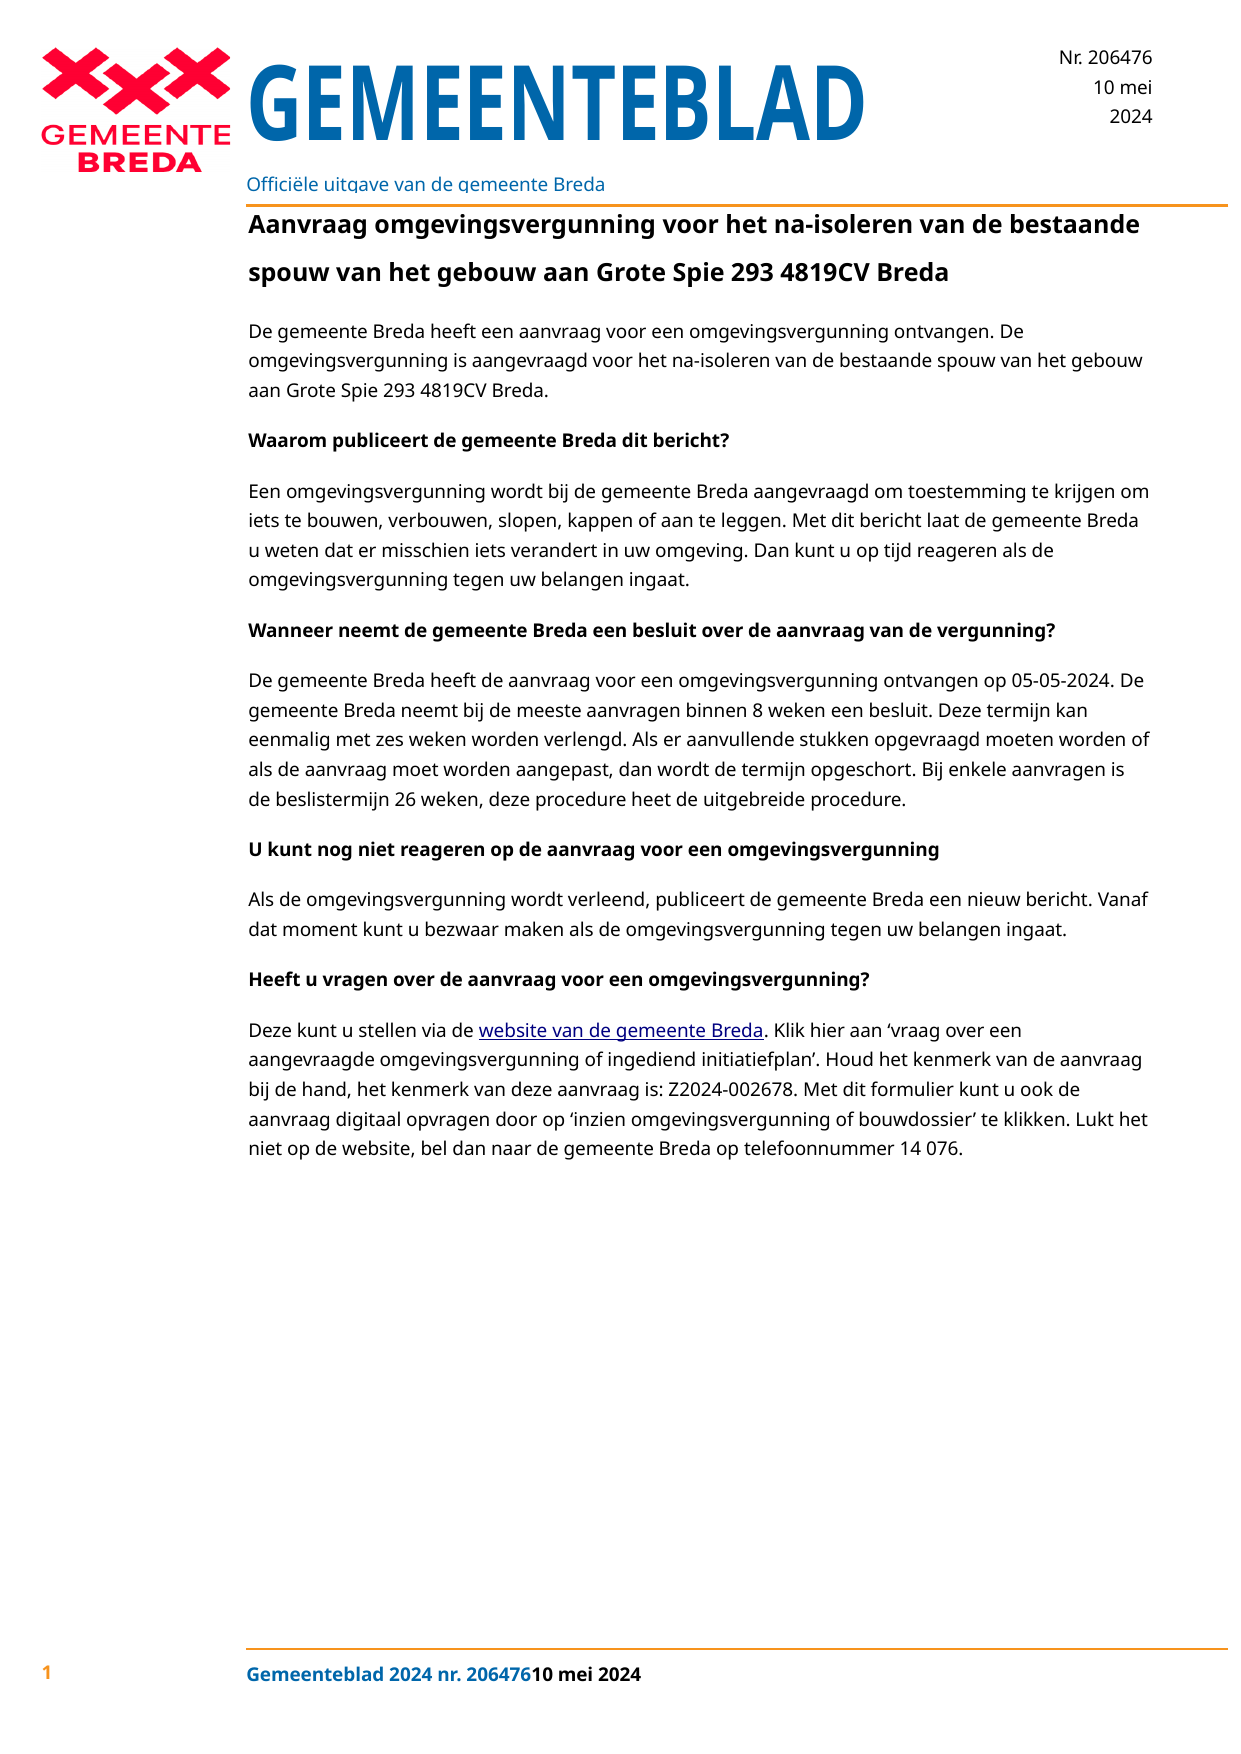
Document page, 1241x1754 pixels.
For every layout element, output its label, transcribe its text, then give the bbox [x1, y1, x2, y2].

text Aanvraag omgevingsvergunning voor het na-isoleren van de bestaande spouw van het gebouw aan Grote Spie 293 4819CV Breda [248, 207, 1152, 288]
text Waarom publiceert de gemeente Breda dit bericht? [248, 427, 1152, 453]
text Heeft u vragen over de aanvraag voor een omgevingsvergunning? [248, 967, 1152, 992]
text Een omgevingsvergunning wordt bij de gemeente Breda aangevraagd om toestemming te krijgen om iets te bouwen, verbouwen, slopen, kappen of aan te leggen. Met dit bericht laat de gemeente Breda u weten dat er misschien iets verandert in uw omgeving. Dan kunt u op tijd reageren als de omgevingsvergunning tegen uw belangen ingaat. [248, 478, 1152, 592]
text Wanneer neemt de gemeente Breda een besluit over de aanvraag van de vergunning? [248, 617, 1152, 643]
text De gemeente Breda heeft de aanvraag voor een omgevingsvergunning ontvangen op 05-05-2024. De gemeente Breda neemt bij de meeste aanvragen binnen 8 weken een besluit. Deze termijn kan eenmalig met zes weken worden verlengd. Als er aanvullende stukken opgevraagd moeten worden of als de aanvraag moet worden aangepast, dan wordt de termijn opgeschort. Bij enkele aanvragen is de beslistermijn 26 weken, deze procedure heet de uitgebreide procedure. [248, 667, 1152, 812]
text De gemeente Breda heeft een aanvraag voor een omgevingsvergunning ontvangen. De omgevingsvergunning is aangevraagd voor het na-isoleren van de bestaande spouw van het gebouw aan Grote Spie 293 4819CV Breda. [248, 318, 1152, 403]
picture [41, 47, 231, 172]
text Als de omgevingsvergunning wordt verleend, publiceert de gemeente Breda een nieuw bericht. Vanaf dat moment kunt u bezwaar maken als de omgevingsvergunning tegen uw belangen ingaat. [248, 887, 1152, 942]
text Deze kunt u stellen via de website van de gemeente Breda. Klik hier aan ‘vraag over een aangevraagde omgevingsvergunning of ingediend initiatiefplan’. Houd het kenmerk van de aanvraag bij de hand, het kenmerk van deze aanvraag is: Z2024-002678. Met dit formulier kunt u ook de aanvraag digitaal opvragen door op ‘inzien omgevingsvergunning of bouwdossier’ te klikken. Lukt het niet op de website, bel dan naar de gemeente Breda op telefoonnummer 14 076. [248, 1017, 1152, 1161]
text U kunt nog niet reageren op de aanvraag voor een omgevingsvergunning [248, 836, 1152, 862]
